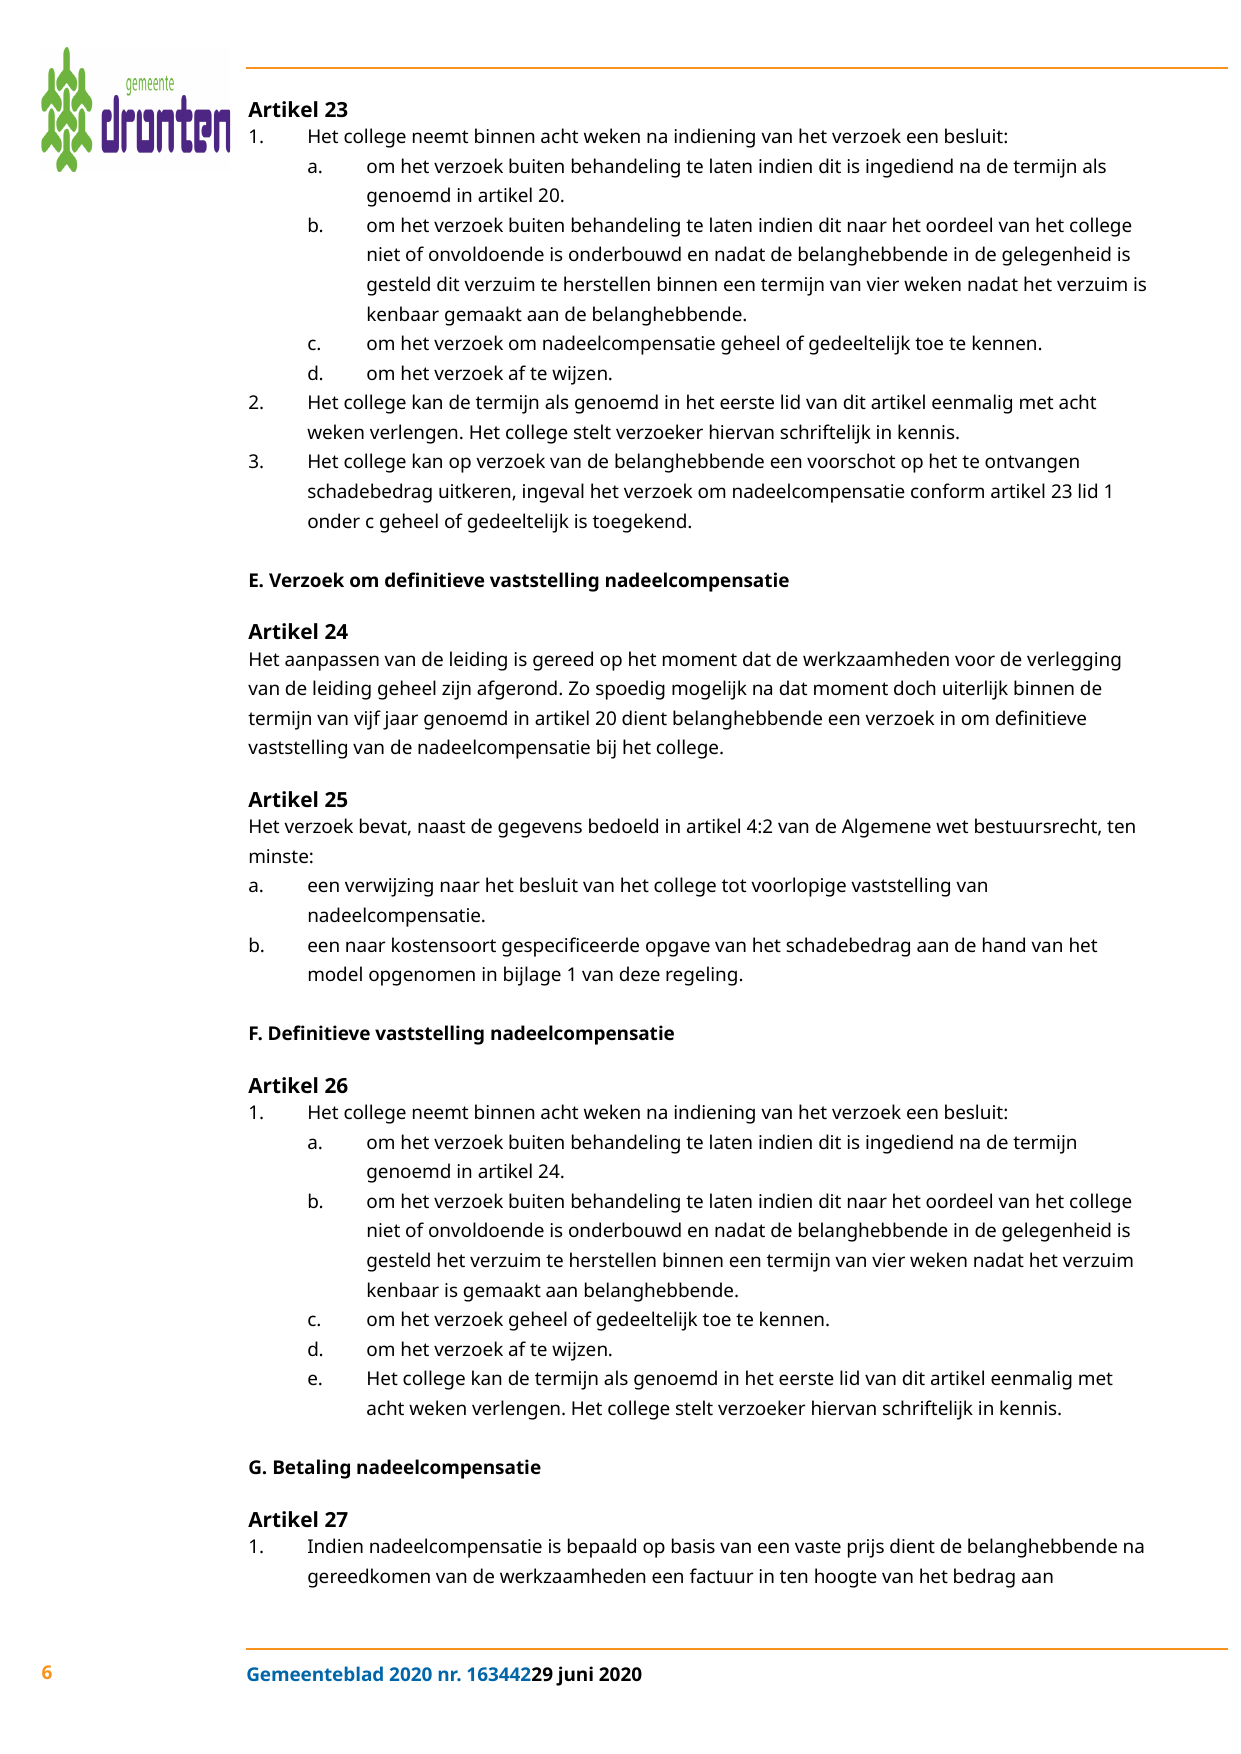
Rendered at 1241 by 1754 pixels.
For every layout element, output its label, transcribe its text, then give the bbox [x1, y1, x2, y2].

text Artikel 25 [248, 785, 1152, 813]
text Artikel 23 [248, 95, 1152, 123]
list Het college neemt binnen acht weken na indiening van het verzoek een besluit: [248, 1099, 1152, 1125]
list een verwijzing naar het besluit van het college tot voorlopige vaststelling van nadeelcompensatie. [248, 873, 1152, 928]
list om het verzoek om nadeelcompensatie geheel of gedeeltelijk toe te kennen. [307, 330, 1152, 356]
list om het verzoek af te wijzen. [307, 1336, 1152, 1362]
list om het verzoek buiten behandeling te laten indien dit naar het oordeel van het college niet of onvoldoende is onderbouwd en nadat de belanghebbende in de gelegenheid is gesteld dit verzuim te herstellen binnen een termijn van vier weken nadat het verzuim is kenbaar gemaakt aan de belanghebbende. [307, 212, 1152, 326]
list om het verzoek buiten behandeling te laten indien dit is ingediend na de termijn genoemd in artikel 24. [307, 1129, 1152, 1184]
text E. Verzoek om definitieve vaststelling nadeelcompensatie [248, 567, 1152, 593]
text Het verzoek bevat, naast de gegevens bedoeld in artikel 4:2 van de Algemene wet bestuursrecht, ten minste: [248, 813, 1152, 869]
list Indien nadeelcompensatie is bepaald op basis van een vaste prijs dient de belanghebbende na gereedkomen van de werkzaamheden een factuur in ten hoogte van het bedrag aan [248, 1533, 1152, 1588]
text Artikel 24 [248, 617, 1152, 646]
list Het college neemt binnen acht weken na indiening van het verzoek een besluit: [248, 123, 1152, 149]
list Het college kan de termijn als genoemd in het eerste lid van dit artikel eenmalig met acht weken verlengen. Het college stelt verzoeker hiervan schriftelijk in kennis. [248, 389, 1152, 445]
text Artikel 27 [248, 1505, 1152, 1533]
list om het verzoek geheel of gedeeltelijk toe te kennen. [307, 1306, 1152, 1332]
picture [41, 47, 231, 172]
text F. Definitieve vaststelling nadeelcompensatie [248, 1021, 1152, 1046]
list om het verzoek buiten behandeling te laten indien dit is ingediend na de termijn als genoemd in artikel 20. [307, 153, 1152, 208]
list om het verzoek af te wijzen. [307, 360, 1152, 386]
text Artikel 26 [248, 1071, 1152, 1099]
text Het aanpassen van de leiding is gereed op het moment dat de werkzaamheden voor de verlegging van de leiding geheel zijn afgerond. Zo spoedig mogelijk na dat moment doch uiterlijk binnen de termijn van vijf jaar genoemd in artikel 20 dient belanghebbende een verzoek in om definitieve vaststelling van de nadeelcompensatie bij het college. [248, 646, 1152, 760]
list om het verzoek buiten behandeling te laten indien dit naar het oordeel van het college niet of onvoldoende is onderbouwd en nadat de belanghebbende in de gelegenheid is gesteld het verzuim te herstellen binnen een termijn van vier weken nadat het verzuim kenbaar is gemaakt aan belanghebbende. [307, 1188, 1152, 1303]
list Het college kan op verzoek van de belanghebbende een voorschot op het te ontvangen schadebedrag uitkeren, ingeval het verzoek om nadeelcompensatie conform artikel 23 lid 1 onder c geheel of gedeeltelijk is toegekend. [248, 449, 1152, 533]
list Het college kan de termijn als genoemd in het eerste lid van dit artikel eenmalig met acht weken verlengen. Het college stelt verzoeker hiervan schriftelijk in kennis. [307, 1366, 1152, 1421]
list een naar kostensoort gespecificeerde opgave van het schadebedrag aan de hand van het model opgenomen in bijlage 1 van deze regeling. [248, 932, 1152, 987]
text G. Betaling nadeelcompensatie [248, 1454, 1152, 1480]
